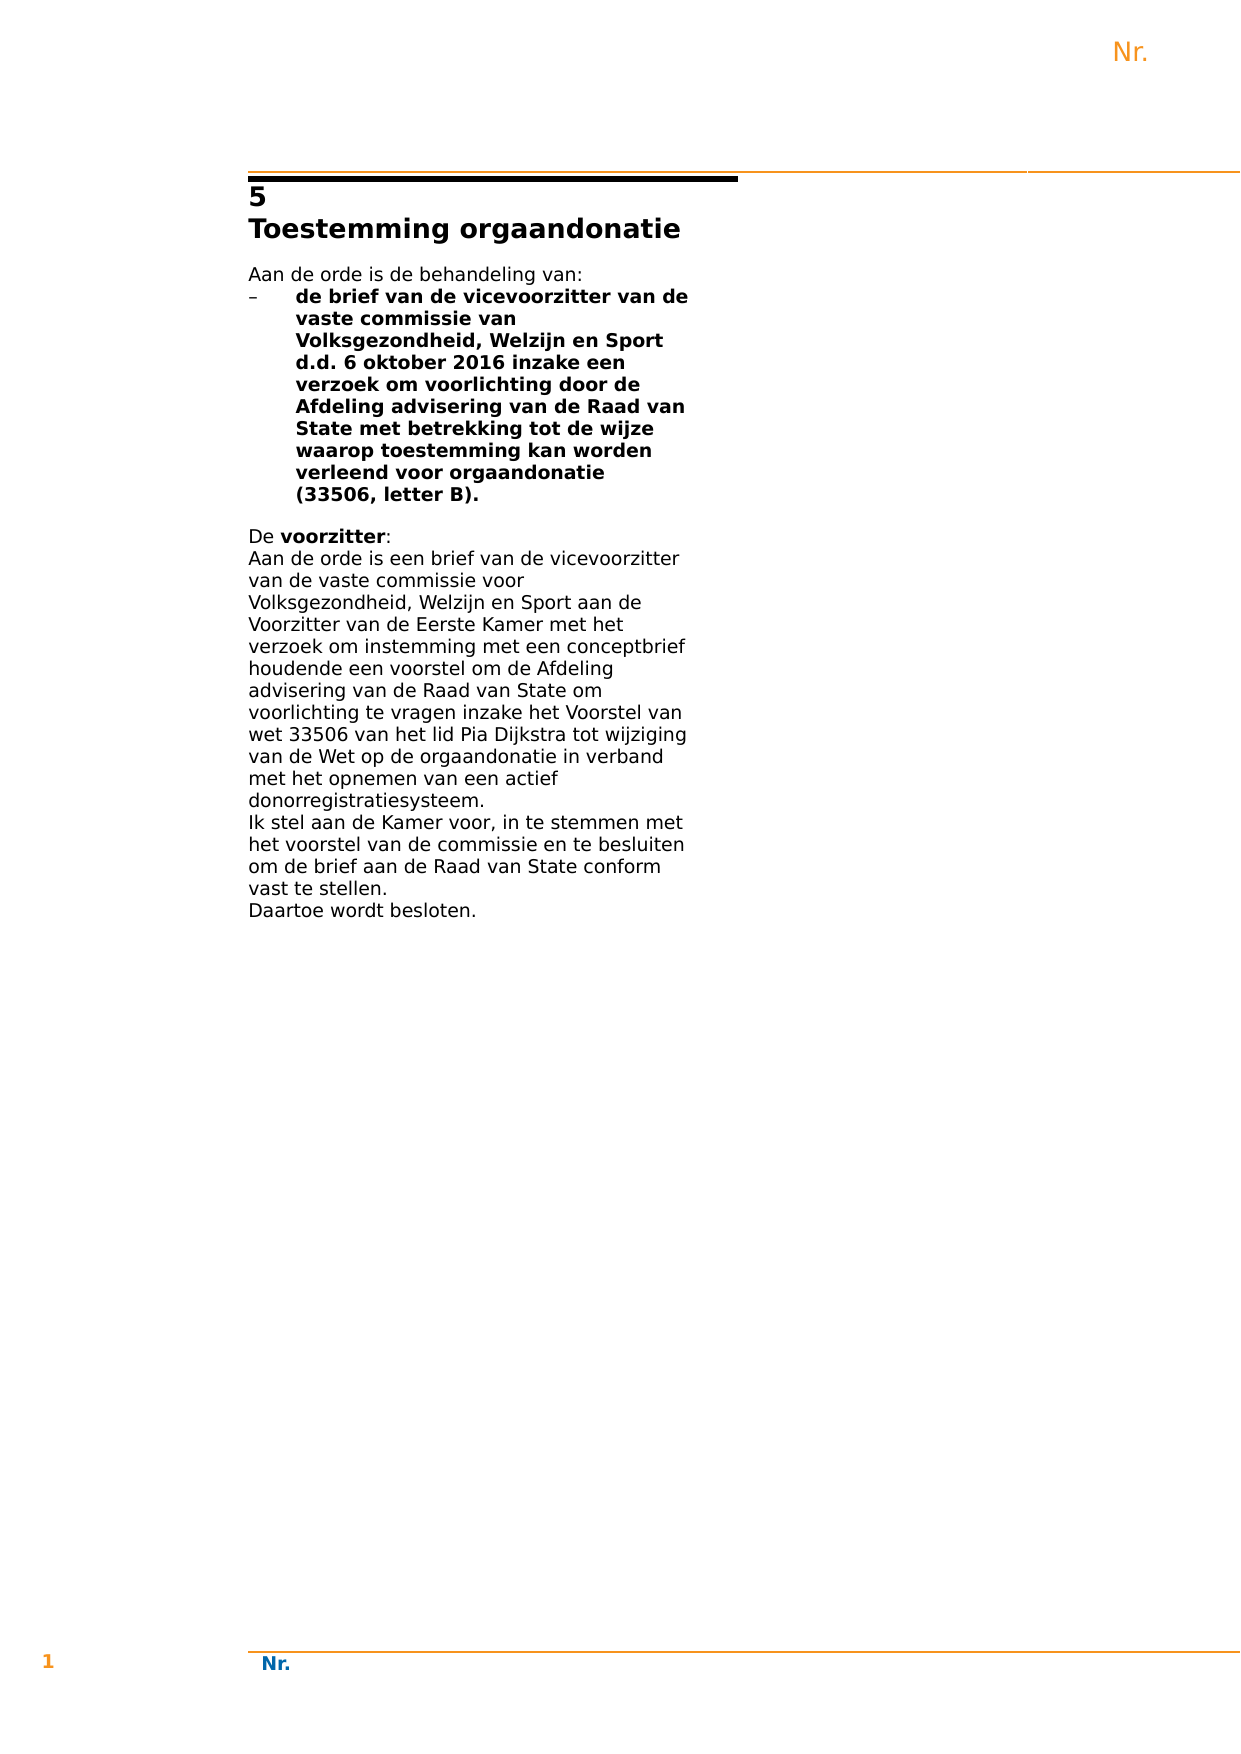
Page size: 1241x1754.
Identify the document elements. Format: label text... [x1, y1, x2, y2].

text De voorzitter: [248, 526, 691, 548]
text Aan de orde is de behandeling van: [248, 264, 691, 286]
text Aan de orde is een brief van de vicevoorzitter van de vaste commissie voor Volksgezondheid, Welzijn en Sport aan de Voorzitter van de Eerste Kamer met het verzoek om instemming met een conceptbrief houdende een voorstel om de Afdeling advisering van de Raad van State om voorlichting te vragen inzake het Voorstel van wet 33506 van het lid Pia Dijkstra tot wijziging van de Wet op de orgaandonatie in verband met het opnemen van een actief donorregistratiesysteem. [248, 548, 691, 812]
text Daartoe wordt besloten. [248, 900, 691, 922]
title 5 Toestemming orgaandonatie [248, 182, 691, 244]
text Ik stel aan de Kamer voor, in te stemmen met het voorstel van de commissie en te besluiten om de brief aan de Raad van State conform vast te stellen. [248, 812, 691, 900]
list de brief van de vicevoorzitter van de vaste commissie van Volksgezondheid, Welzijn en Sport d.d. 6 oktober 2016 inzake een verzoek om voorlichting door de Afdeling advisering van de Raad van State met betrekking tot de wijze waarop toestemming kan worden verleend voor orgaandonatie (33506, letter B). [248, 286, 691, 506]
